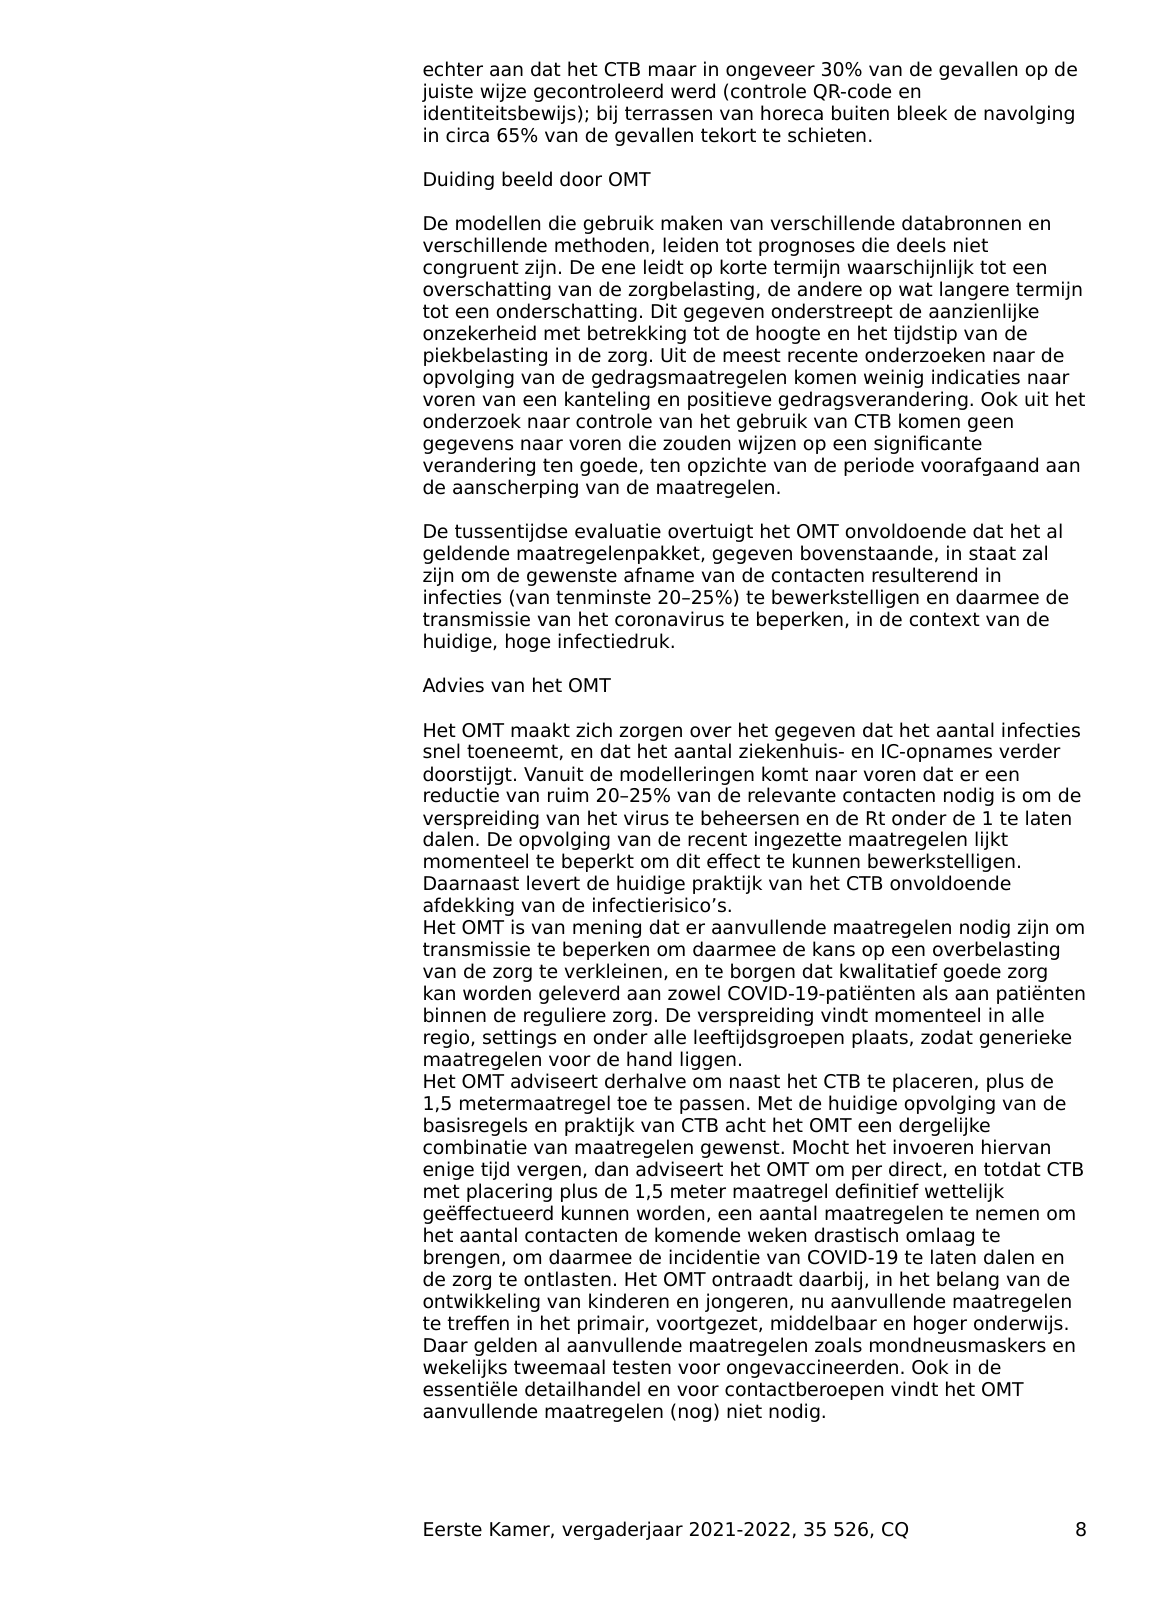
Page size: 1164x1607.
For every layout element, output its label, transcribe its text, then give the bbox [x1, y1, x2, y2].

text Het OMT adviseert derhalve om naast het CTB te placeren, plus de 1,5 metermaatregel toe te passen. Met de huidige opvolging van de basisregels en praktijk van CTB acht het OMT een dergelijke combinatie van maatregelen gewenst. Mocht het invoeren hiervan enige tijd vergen, dan adviseert het OMT om per direct, en totdat CTB met placering plus de 1,5 meter maatregel definitief wettelijk geëffectueerd kunnen worden, een aantal maatregelen te nemen om het aantal contacten de komende weken drastisch omlaag te brengen, om daarmee de incidentie van COVID-19 te laten dalen en de zorg te ontlasten. Het OMT ontraadt daarbij, in het belang van de ontwikkeling van kinderen en jongeren, nu aanvullende maatregelen te treffen in het primair, voortgezet, middelbaar en hoger onderwijs. Daar gelden al aanvullende maatregelen zoals mondneusmaskers en wekelijks tweemaal testen voor ongevaccineerden. Ook in de essentiële detailhandel en voor contactberoepen vindt het OMT aanvullende maatregelen (nog) niet nodig. [422, 1071, 1087, 1423]
subtitle Advies van het OMT [422, 675, 1087, 697]
text Het OMT is van mening dat er aanvullende maatregelen nodig zijn om transmissie te beperken om daarmee de kans op een overbelasting van de zorg te verkleinen, en te borgen dat kwalitatief goede zorg kan worden geleverd aan zowel COVID-19-patiënten als aan patiënten binnen de reguliere zorg. De verspreiding vindt momenteel in alle regio, settings en onder alle leeftijdsgroepen plaats, zodat generieke maatregelen voor de hand liggen. [422, 917, 1087, 1071]
text De tussentijdse evaluatie overtuigt het OMT onvoldoende dat het al geldende maatregelenpakket, gegeven bovenstaande, in staat zal zijn om de gewenste afname van de contacten resulterend in infecties (van tenminste 20–25%) te bewerkstelligen en daarmee de transmissie van het coronavirus te beperken, in de context van de huidige, hoge infectiedruk. [422, 521, 1087, 653]
text echter aan dat het CTB maar in ongeveer 30% van de gevallen op de juiste wijze gecontroleerd werd (controle QR-code en identiteitsbewijs); bij terrassen van horeca buiten bleek de navolging in circa 65% van de gevallen tekort te schieten. [422, 59, 1087, 147]
text Het OMT maakt zich zorgen over het gegeven dat het aantal infecties snel toeneemt, en dat het aantal ziekenhuis- en IC-opnames verder doorstijgt. Vanuit de modelleringen komt naar voren dat er een reductie van ruim 20–25% van de relevante contacten nodig is om de verspreiding van het virus te beheersen en de Rt onder de 1 te laten dalen. De opvolging van de recent ingezette maatregelen lijkt momenteel te beperkt om dit effect te kunnen bewerkstelligen. Daarnaast levert de huidige praktijk van het CTB onvoldoende afdekking van de infectierisico’s. [422, 719, 1087, 917]
subtitle Duiding beeld door OMT [422, 169, 1087, 191]
text De modellen die gebruik maken van verschillende databronnen en verschillende methoden, leiden tot prognoses die deels niet congruent zijn. De ene leidt op korte termijn waarschijnlijk tot een overschatting van de zorgbelasting, de andere op wat langere termijn tot een onderschatting. Dit gegeven onderstreept de aanzienlijke onzekerheid met betrekking tot de hoogte en het tijdstip van de piekbelasting in de zorg. Uit de meest recente onderzoeken naar de opvolging van de gedragsmaatregelen komen weinig indicaties naar voren van een kanteling en positieve gedragsverandering. Ook uit het onderzoek naar controle van het gebruik van CTB komen geen gegevens naar voren die zouden wijzen op een significante verandering ten goede, ten opzichte van de periode voorafgaand aan de aanscherping van de maatregelen. [422, 213, 1087, 499]
